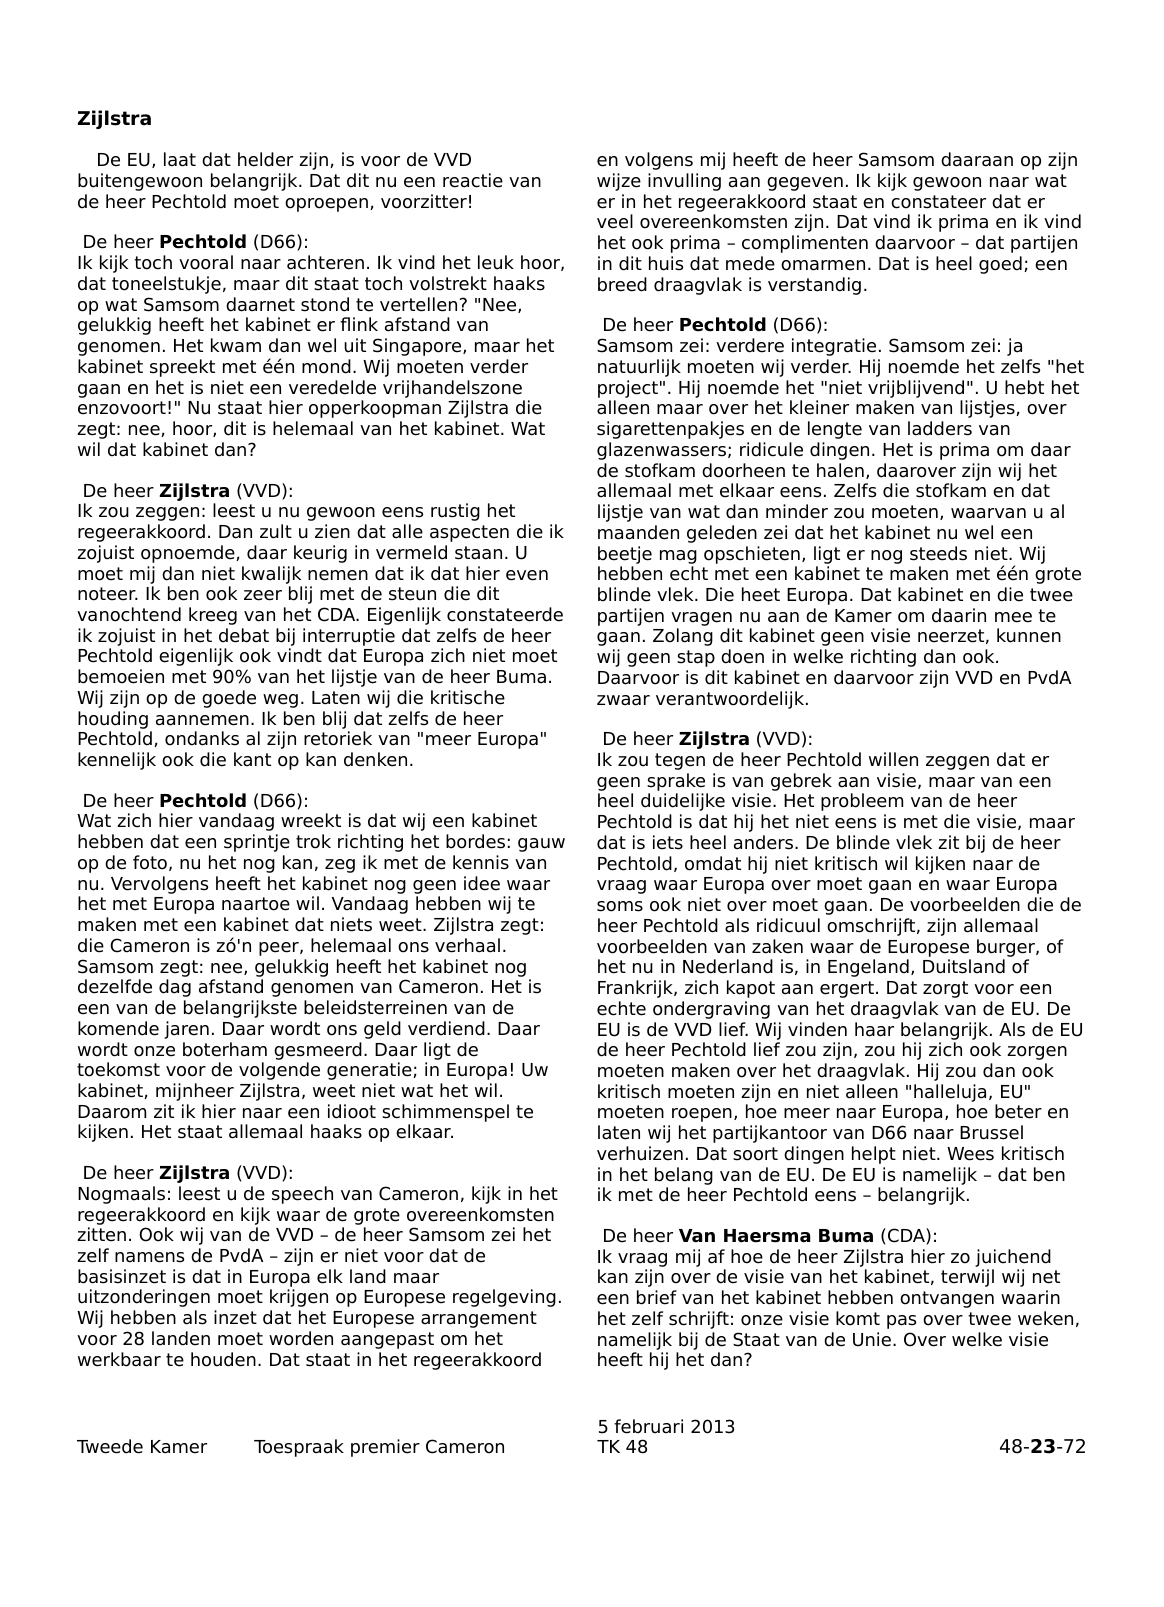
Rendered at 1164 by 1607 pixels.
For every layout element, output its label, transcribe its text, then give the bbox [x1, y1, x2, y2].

text Ik zou zeggen: leest u nu gewoon eens rustig het regeerakkoord. Dan zult u zien dat alle aspecten die ik zojuist opnoemde, daar keurig in vermeld staan. U moet mij dan niet kwalijk nemen dat ik dat hier even noteer. Ik ben ook zeer blij met de steun die dit vanochtend kreeg van het CDA. Eigenlijk constateerde ik zojuist in het debat bij interruptie dat zelfs de heer Pechtold eigenlijk ook vindt dat Europa zich niet moet bemoeien met 90% van het lijstje van de heer Buma. Wij zijn op de goede weg. Laten wij die kritische houding aannemen. Ik ben blij dat zelfs de heer Pechtold, ondanks al zijn retoriek van "meer Europa" kennelijk ook die kant op kan denken. [77, 501, 567, 771]
text Ik kijk toch vooral naar achteren. Ik vind het leuk hoor, dat toneelstukje, maar dit staat toch volstrekt haaks op wat Samsom daarnet stond te vertellen? "Nee, gelukkig heeft het kabinet er flink afstand van genomen. Het kwam dan wel uit Singapore, maar het kabinet spreekt met één mond. Wij moeten verder gaan en het is niet een veredelde vrijhandelszone enzovoort!" Nu staat hier opperkoopman Zijlstra die zegt: nee, hoor, dit is helemaal van het kabinet. Wat wil dat kabinet dan? [77, 253, 567, 460]
text De heer Pechtold (D66): [596, 315, 1087, 336]
text Nogmaals: leest u de speech van Cameron, kijk in het regeerakkoord en kijk waar de grote overeenkomsten zitten. Ook wij van de VVD – de heer Samsom zei het zelf namens de PvdA – zijn er niet voor dat de basisinzet is dat in Europa elk land maar uitzonderingen moet krijgen op Europese regelgeving. Wij hebben als inzet dat het Europese arrangement voor 28 landen moet worden aangepast om het werkbaar te houden. Dat staat in het regeerakkoord [77, 1184, 567, 1370]
text De heer Zijlstra (VVD): [77, 480, 567, 501]
text Wat zich hier vandaag wreekt is dat wij een kabinet hebben dat een sprintje trok richting het bordes: gauw op de foto, nu het nog kan, zeg ik met de kennis van nu. Vervolgens heeft het kabinet nog geen idee waar het met Europa naartoe wil. Vandaag hebben wij te maken met een kabinet dat niets weet. Zijlstra zegt: die Cameron is zó'n peer, helemaal ons verhaal. Samsom zegt: nee, gelukkig heeft het kabinet nog dezelfde dag afstand genomen van Cameron. Het is een van de belangrijkste beleidsterreinen van de komende jaren. Daar wordt ons geld verdiend. Daar wordt onze boterham gesmeerd. Daar ligt de toekomst voor de volgende generatie; in Europa! Uw kabinet, mijnheer Zijlstra, weet niet wat het wil. Daarom zit ik hier naar een idioot schimmenspel te kijken. Het staat allemaal haaks op elkaar. [77, 811, 567, 1143]
text en volgens mij heeft de heer Samsom daaraan op zijn wijze invulling aan gegeven. Ik kijk gewoon naar wat er in het regeerakkoord staat en constateer dat er veel overeenkomsten zijn. Dat vind ik prima en ik vind het ook prima – complimenten daarvoor – dat partijen in dit huis dat mede omarmen. Dat is heel goed; een breed draagvlak is verstandig. [596, 150, 1087, 295]
text Samsom zei: verdere integratie. Samsom zei: ja natuurlijk moeten wij verder. Hij noemde het zelfs "het project". Hij noemde het "niet vrijblijvend". U hebt het alleen maar over het kleiner maken van lijstjes, over sigarettenpakjes en de lengte van ladders van glazenwassers; ridicule dingen. Het is prima om daar de stofkam doorheen te halen, daarover zijn wij het allemaal met elkaar eens. Zelfs die stofkam en dat lijstje van wat dan minder zou moeten, waarvan u al maanden geleden zei dat het kabinet nu wel een beetje mag opschieten, ligt er nog steeds niet. Wij hebben echt met een kabinet te maken met één grote blinde vlek. Die heet Europa. Dat kabinet en die twee partijen vragen nu aan de Kamer om daarin mee te gaan. Zolang dit kabinet geen visie neerzet, kunnen wij geen stap doen in welke richting dan ook. Daarvoor is dit kabinet en daarvoor zijn VVD en PvdA zwaar verantwoordelijk. [596, 336, 1087, 709]
text De EU, laat dat helder zijn, is voor de VVD buitengewoon belangrijk. Dat dit nu een reactie van de heer Pechtold moet oproepen, voorzitter! [77, 150, 567, 212]
text De heer Zijlstra (VVD): [77, 1163, 567, 1184]
text De heer Zijlstra (VVD): [596, 729, 1087, 750]
text De heer Van Haersma Buma (CDA): [596, 1226, 1087, 1247]
text De heer Pechtold (D66): [77, 232, 567, 253]
text Ik zou tegen de heer Pechtold willen zeggen dat er geen sprake is van gebrek aan visie, maar van een heel duidelijke visie. Het probleem van de heer Pechtold is dat hij het niet eens is met die visie, maar dat is iets heel anders. De blinde vlek zit bij de heer Pechtold, omdat hij niet kritisch wil kijken naar de vraag waar Europa over moet gaan en waar Europa soms ook niet over moet gaan. De voorbeelden die de heer Pechtold als ridicuul omschrijft, zijn allemaal voorbeelden van zaken waar de Europese burger, of het nu in Nederland is, in Engeland, Duitsland of Frankrijk, zich kapot aan ergert. Dat zorgt voor een echte ondergraving van het draagvlak van de EU. De EU is de VVD lief. Wij vinden haar belangrijk. Als de EU de heer Pechtold lief zou zijn, zou hij zich ook zorgen moeten maken over het draagvlak. Hij zou dan ook kritisch moeten zijn en niet alleen "halleluja, EU" moeten roepen, hoe meer naar Europa, hoe beter en laten wij het partijkantoor van D66 naar Brussel verhuizen. Dat soort dingen helpt niet. Wees kritisch in het belang van de EU. De EU is namelijk – dat ben ik met de heer Pechtold eens – belangrijk. [596, 750, 1087, 1206]
text De heer Pechtold (D66): [77, 791, 567, 811]
text Ik vraag mij af hoe de heer Zijlstra hier zo juichend kan zijn over de visie van het kabinet, terwijl wij net een brief van het kabinet hebben ontvangen waarin het zelf schrijft: onze visie komt pas over twee weken, namelijk bij de Staat van de Unie. Over welke visie heeft hij het dan? [596, 1247, 1087, 1371]
